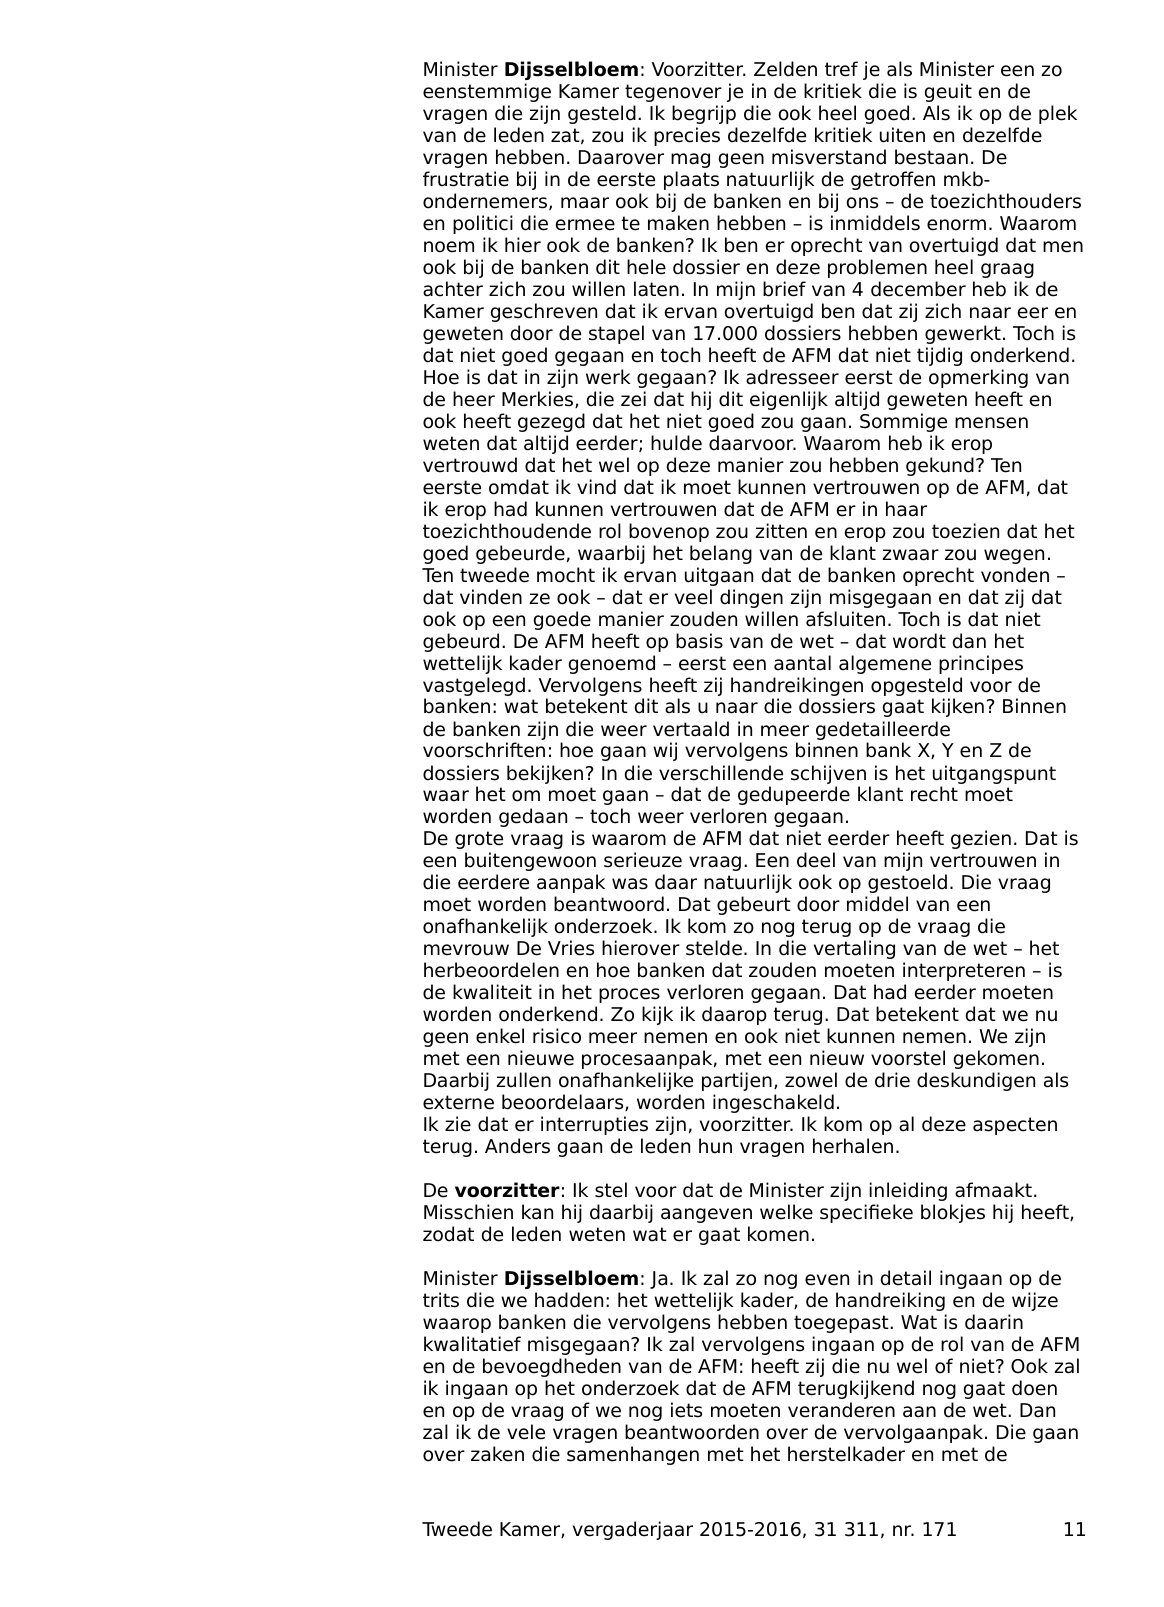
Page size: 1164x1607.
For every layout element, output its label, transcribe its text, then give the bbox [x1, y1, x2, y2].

text De voorzitter: Ik stel voor dat de Minister zijn inleiding afmaakt. Misschien kan hij daarbij aangeven welke specifieke blokjes hij heeft, zodat de leden weten wat er gaat komen. [422, 1180, 1087, 1246]
text Minister Dijsselbloem: Ja. Ik zal zo nog even in detail ingaan op de trits die we hadden: het wettelijk kader, de handreiking en de wijze waarop banken die vervolgens hebben toegepast. Wat is daarin kwalitatief misgegaan? Ik zal vervolgens ingaan op de rol van de AFM en de bevoegdheden van de AFM: heeft zij die nu wel of niet? Ook zal ik ingaan op het onderzoek dat de AFM terugkijkend nog gaat doen en op de vraag of we nog iets moeten veranderen aan de wet. Dan zal ik de vele vragen beantwoorden over de vervolgaanpak. Die gaan over zaken die samenhangen met het herstelkader en met de [422, 1268, 1087, 1466]
text Ik zie dat er interrupties zijn, voorzitter. Ik kom op al deze aspecten terug. Anders gaan de leden hun vragen herhalen. [422, 1114, 1087, 1158]
text Hoe is dat in zijn werk gegaan? Ik adresseer eerst de opmerking van de heer Merkies, die zei dat hij dit eigenlijk altijd geweten heeft en ook heeft gezegd dat het niet goed zou gaan. Sommige mensen weten dat altijd eerder; hulde daarvoor. Waarom heb ik erop vertrouwd dat het wel op deze manier zou hebben gekund? Ten eerste omdat ik vind dat ik moet kunnen vertrouwen op de AFM, dat ik erop had kunnen vertrouwen dat de AFM er in haar toezichthoudende rol bovenop zou zitten en erop zou toezien dat het goed gebeurde, waarbij het belang van de klant zwaar zou wegen. Ten tweede mocht ik ervan uitgaan dat de banken oprecht vonden – dat vinden ze ook – dat er veel dingen zijn misgegaan en dat zij dat ook op een goede manier zouden willen afsluiten. Toch is dat niet gebeurd. De AFM heeft op basis van de wet – dat wordt dan het wettelijk kader genoemd – eerst een aantal algemene principes vastgelegd. Vervolgens heeft zij handreikingen opgesteld voor de banken: wat betekent dit als u naar die dossiers gaat kijken? Binnen de banken zijn die weer vertaald in meer gedetailleerde voorschriften: hoe gaan wij vervolgens binnen bank X, Y en Z de dossiers bekijken? In die verschillende schijven is het uitgangspunt waar het om moet gaan – dat de gedupeerde klant recht moet worden gedaan – toch weer verloren gegaan. [422, 367, 1087, 828]
text Minister Dijsselbloem: Voorzitter. Zelden tref je als Minister een zo eenstemmige Kamer tegenover je in de kritiek die is geuit en de vragen die zijn gesteld. Ik begrijp die ook heel goed. Als ik op de plek van de leden zat, zou ik precies dezelfde kritiek uiten en dezelfde vragen hebben. Daarover mag geen misverstand bestaan. De frustratie bij in de eerste plaats natuurlijk de getroffen mkb-ondernemers, maar ook bij de banken en bij ons – de toezichthouders en politici die ermee te maken hebben – is inmiddels enorm. Waarom noem ik hier ook de banken? Ik ben er oprecht van overtuigd dat men ook bij de banken dit hele dossier en deze problemen heel graag achter zich zou willen laten. In mijn brief van 4 december heb ik de Kamer geschreven dat ik ervan overtuigd ben dat zij zich naar eer en geweten door de stapel van 17.000 dossiers hebben gewerkt. Toch is dat niet goed gegaan en toch heeft de AFM dat niet tijdig onderkend. [422, 59, 1087, 367]
text De grote vraag is waarom de AFM dat niet eerder heeft gezien. Dat is een buitengewoon serieuze vraag. Een deel van mijn vertrouwen in die eerdere aanpak was daar natuurlijk ook op gestoeld. Die vraag moet worden beantwoord. Dat gebeurt door middel van een onafhankelijk onderzoek. Ik kom zo nog terug op de vraag die mevrouw De Vries hierover stelde. In die vertaling van de wet – het herbeoordelen en hoe banken dat zouden moeten interpreteren – is de kwaliteit in het proces verloren gegaan. Dat had eerder moeten worden onderkend. Zo kijk ik daarop terug. Dat betekent dat we nu geen enkel risico meer nemen en ook niet kunnen nemen. We zijn met een nieuwe procesaanpak, met een nieuw voorstel gekomen. Daarbij zullen onafhankelijke partijen, zowel de drie deskundigen als externe beoordelaars, worden ingeschakeld. [422, 828, 1087, 1114]
